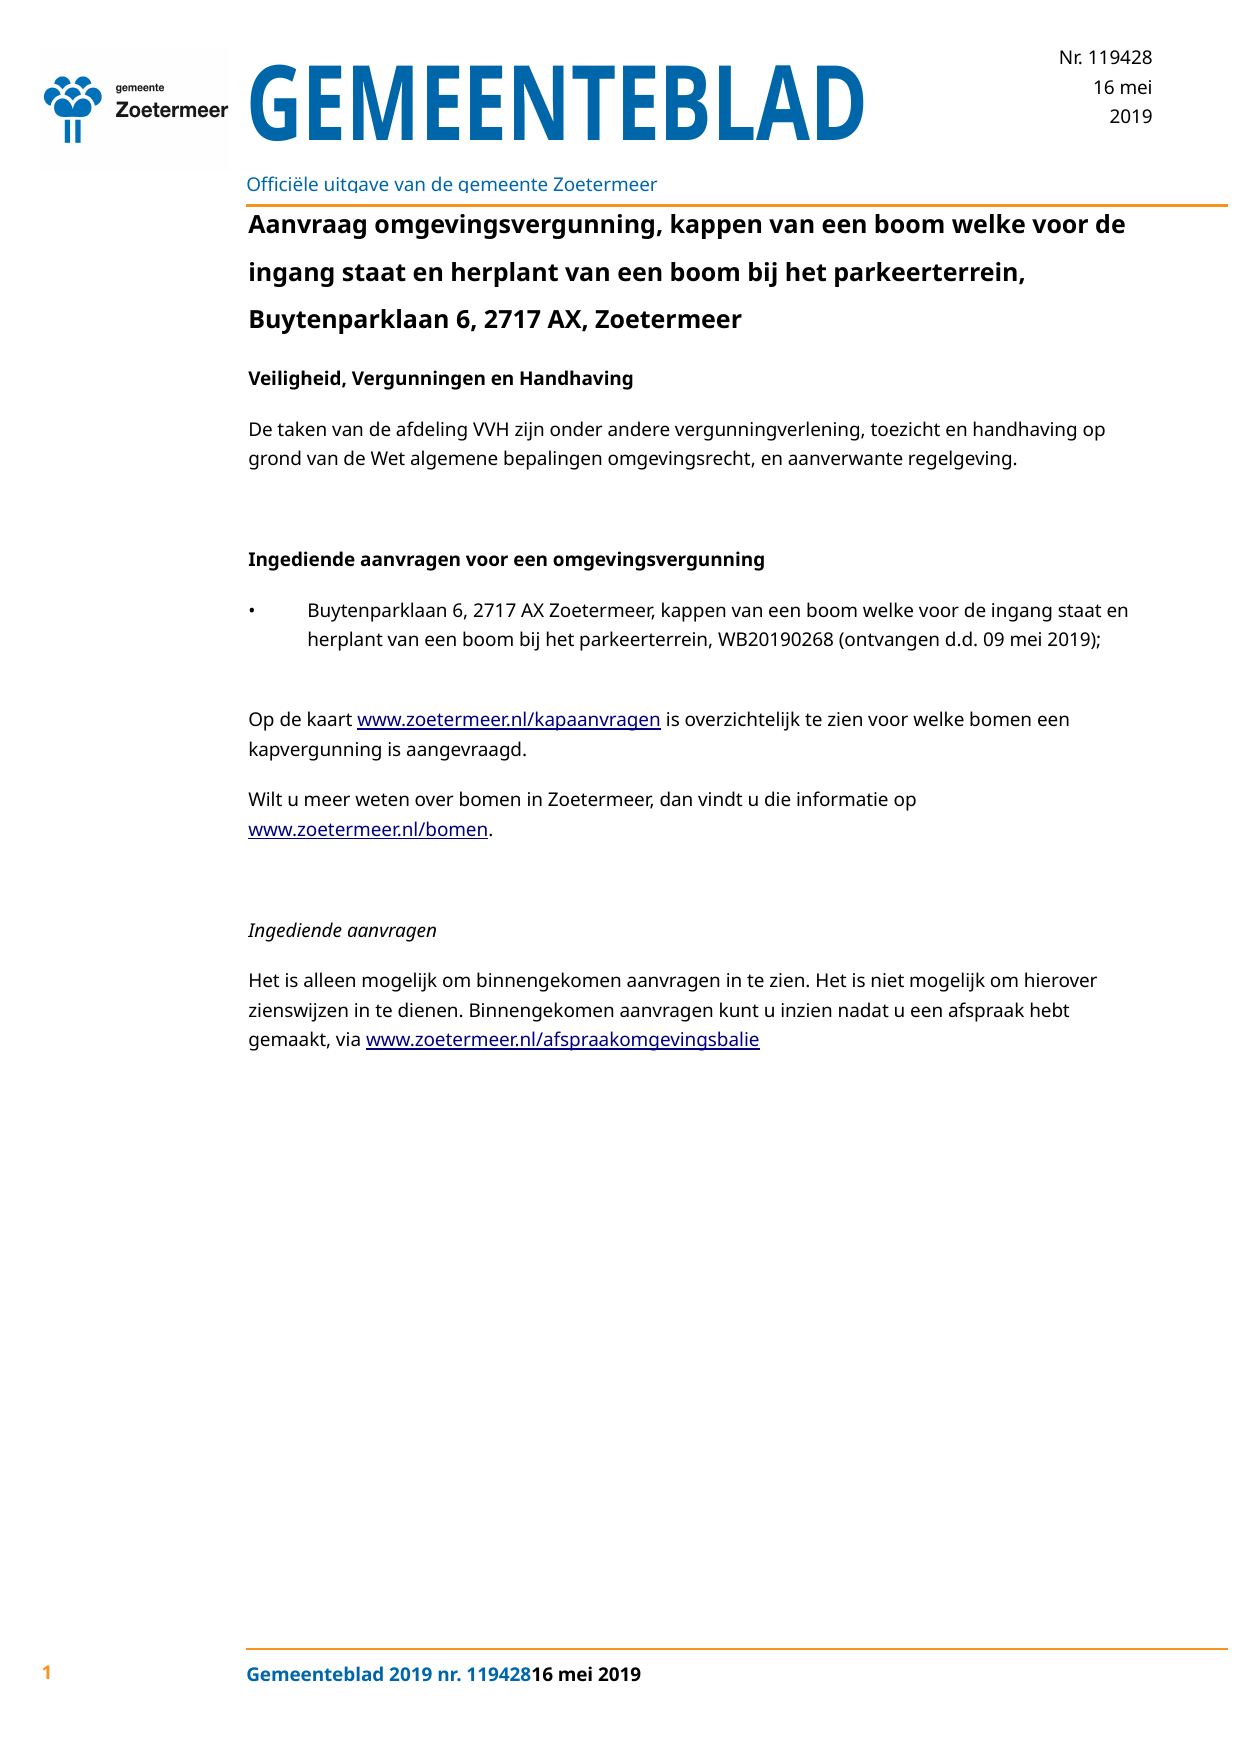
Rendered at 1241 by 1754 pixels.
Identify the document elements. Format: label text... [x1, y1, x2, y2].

text Ingediende aanvragen voor een omgevingsvergunning [248, 546, 1152, 572]
text De taken van de afdeling VVH zijn onder andere vergunningverlening, toezicht en handhaving op grond van de Wet algemene bepalingen omgevingsrecht, en aanverwante regelgeving. [248, 416, 1152, 471]
text Het is alleen mogelijk om binnengekomen aanvragen in te zien. Het is niet mogelijk om hierover zienswijzen in te dienen. Binnengekomen aanvragen kunt u inzien nadat u een afspraak hebt gemaakt, via www.zoetermeer.nl/afspraakomgevingsbalie [248, 967, 1152, 1052]
list Buytenparklaan 6, 2717 AX Zoetermeer, kappen van een boom welke voor de ingang staat en herplant van een boom bij het parkeerterrein, WB20190268 (ontvangen d.d. 09 mei 2019); [248, 597, 1152, 652]
text Aanvraag omgevingsvergunning, kappen van een boom welke voor de ingang staat en herplant van een boom bij het parkeerterrein, Buytenparklaan 6, 2717 AX, Zoetermeer [248, 207, 1152, 336]
text Wilt u meer weten over bomen in Zoetermeer, dan vindt u die informatie op www.zoetermeer.nl/bomen. [248, 786, 1152, 842]
text Ingediende aanvragen [248, 917, 1152, 942]
text Op de kaart www.zoetermeer.nl/kapaanvragen is overzichtelijk te zien voor welke bomen een kapvergunning is aangevraagd. [248, 706, 1152, 762]
picture [41, 47, 231, 172]
text Veiligheid, Vergunningen en Handhaving [248, 366, 1152, 391]
